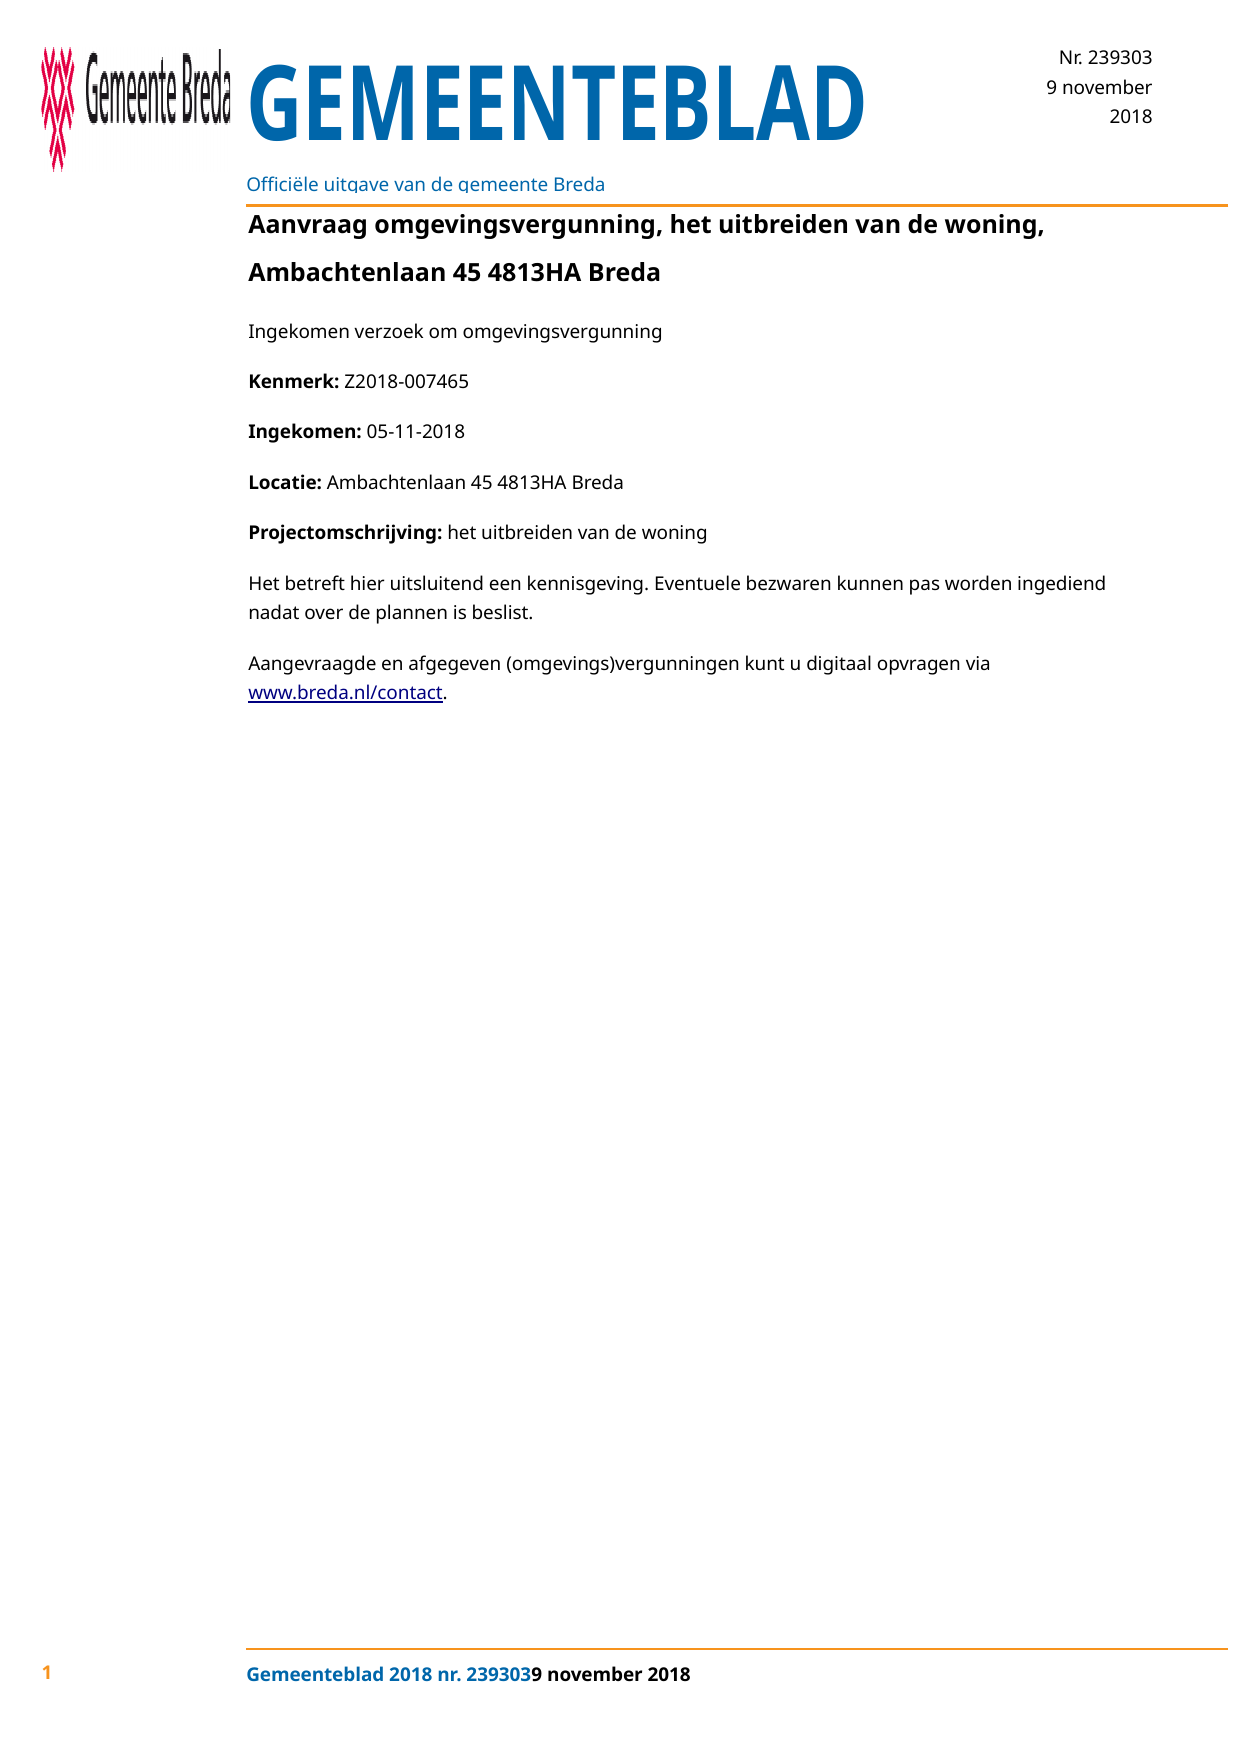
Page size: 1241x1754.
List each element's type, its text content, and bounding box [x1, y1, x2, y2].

text Aangevraagde en afgegeven (omgevings)vergunningen kunt u digitaal opvragen via www.breda.nl/contact. [248, 650, 1152, 705]
text Ingekomen verzoek om omgevingsvergunning [248, 318, 1152, 344]
picture [41, 47, 231, 172]
text Aanvraag omgevingsvergunning, het uitbreiden van de woning, Ambachtenlaan 45 4813HA Breda [248, 207, 1152, 288]
text Locatie: Ambachtenlaan 45 4813HA Breda [248, 469, 1152, 495]
text Projectomschrijving: het uitbreiden van de woning [248, 519, 1152, 545]
text Het betreft hier uitsluitend een kennisgeving. Eventuele bezwaren kunnen pas worden ingediend nadat over de plannen is beslist. [248, 570, 1152, 625]
text Kenmerk: Z2018-007465 [248, 368, 1152, 394]
text Ingekomen: 05-11-2018 [248, 419, 1152, 444]
